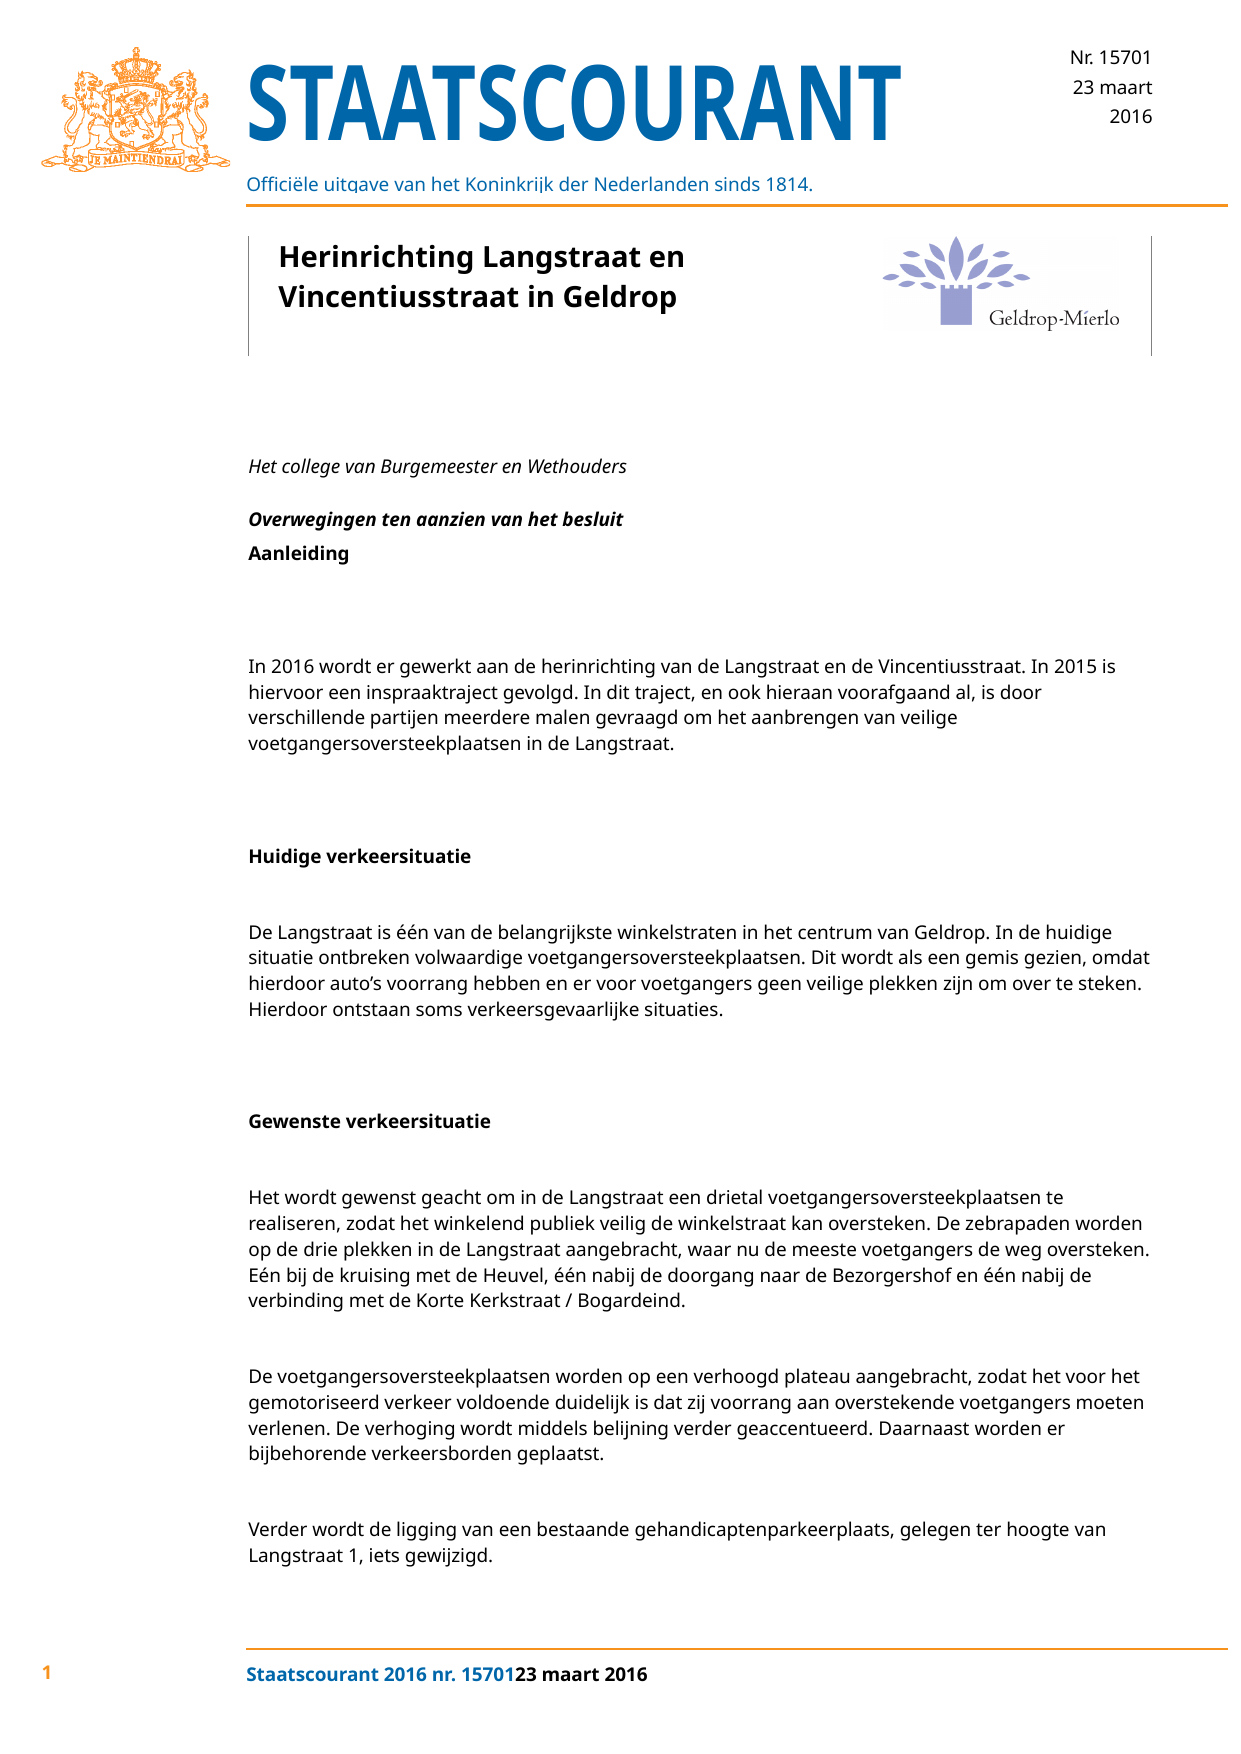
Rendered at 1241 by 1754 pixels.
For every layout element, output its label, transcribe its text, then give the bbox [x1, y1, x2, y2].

text Aanleiding [248, 541, 1152, 566]
text Het wordt gewenst geacht om in de Langstraat een drietal voetgangersoversteekplaatsen te realiseren, zodat het winkelend publiek veilig de winkelstraat kan oversteken. De zebrapaden worden op de drie plekken in de Langstraat aangebracht, waar nu de meeste voetgangers de weg oversteken. Eén bij de kruising met de Heuvel, één nabij de doorgang naar de Bezorgershof en één nabij de verbinding met de Korte Kerkstraat / Bogardeind. [248, 1184, 1152, 1313]
text Overwegingen ten aanzien van het besluit [248, 506, 1152, 532]
text In 2016 wordt er gewerkt aan de herinrichting van de Langstraat en de Vincentiusstraat. In 2015 is hiervoor een inspraaktraject gevolgd. In dit traject, en ook hieraan voorafgaand al, is door verschillende partijen meerdere malen gevraagd om het aanbrengen van veilige voetgangersoversteekplaatsen in de Langstraat. [248, 653, 1152, 756]
table_header [850, 236, 1151, 356]
table_header Herinrichting Langstraat en Vincentiusstraat in Geldrop [249, 236, 850, 356]
picture [41, 47, 231, 172]
text Het college van Burgemeester en Wethouders [248, 454, 1152, 479]
picture [882, 236, 1119, 331]
text Huidige verkeersituatie [248, 843, 1152, 869]
text Gewenste verkeersituatie [248, 1109, 1152, 1134]
text Verder wordt de ligging van een bestaande gehandicaptenparkeerplaats, gelegen ter hoogte van Langstraat 1, iets gewijzigd. [248, 1517, 1152, 1568]
text De voetgangersoversteekplaatsen worden op een verhoogd plateau aangebracht, zodat het voor het gemotoriseerd verkeer voldoende duidelijk is dat zij voorrang aan overstekende voetgangers moeten verlenen. De verhoging wordt middels belijning verder geaccentueerd. Daarnaast worden er bijbehorende verkeersborden geplaatst. [248, 1363, 1152, 1466]
text De Langstraat is één van de belangrijkste winkelstraten in het centrum van Geldrop. In de huidige situatie ontbreken volwaardige voetgangersoversteekplaatsen. Dit wordt als een gemis gezien, omdat hierdoor auto’s voorrang hebben en er voor voetgangers geen veilige plekken zijn om over te steken. Hierdoor ontstaan soms verkeersgevaarlijke situaties. [248, 919, 1152, 1022]
